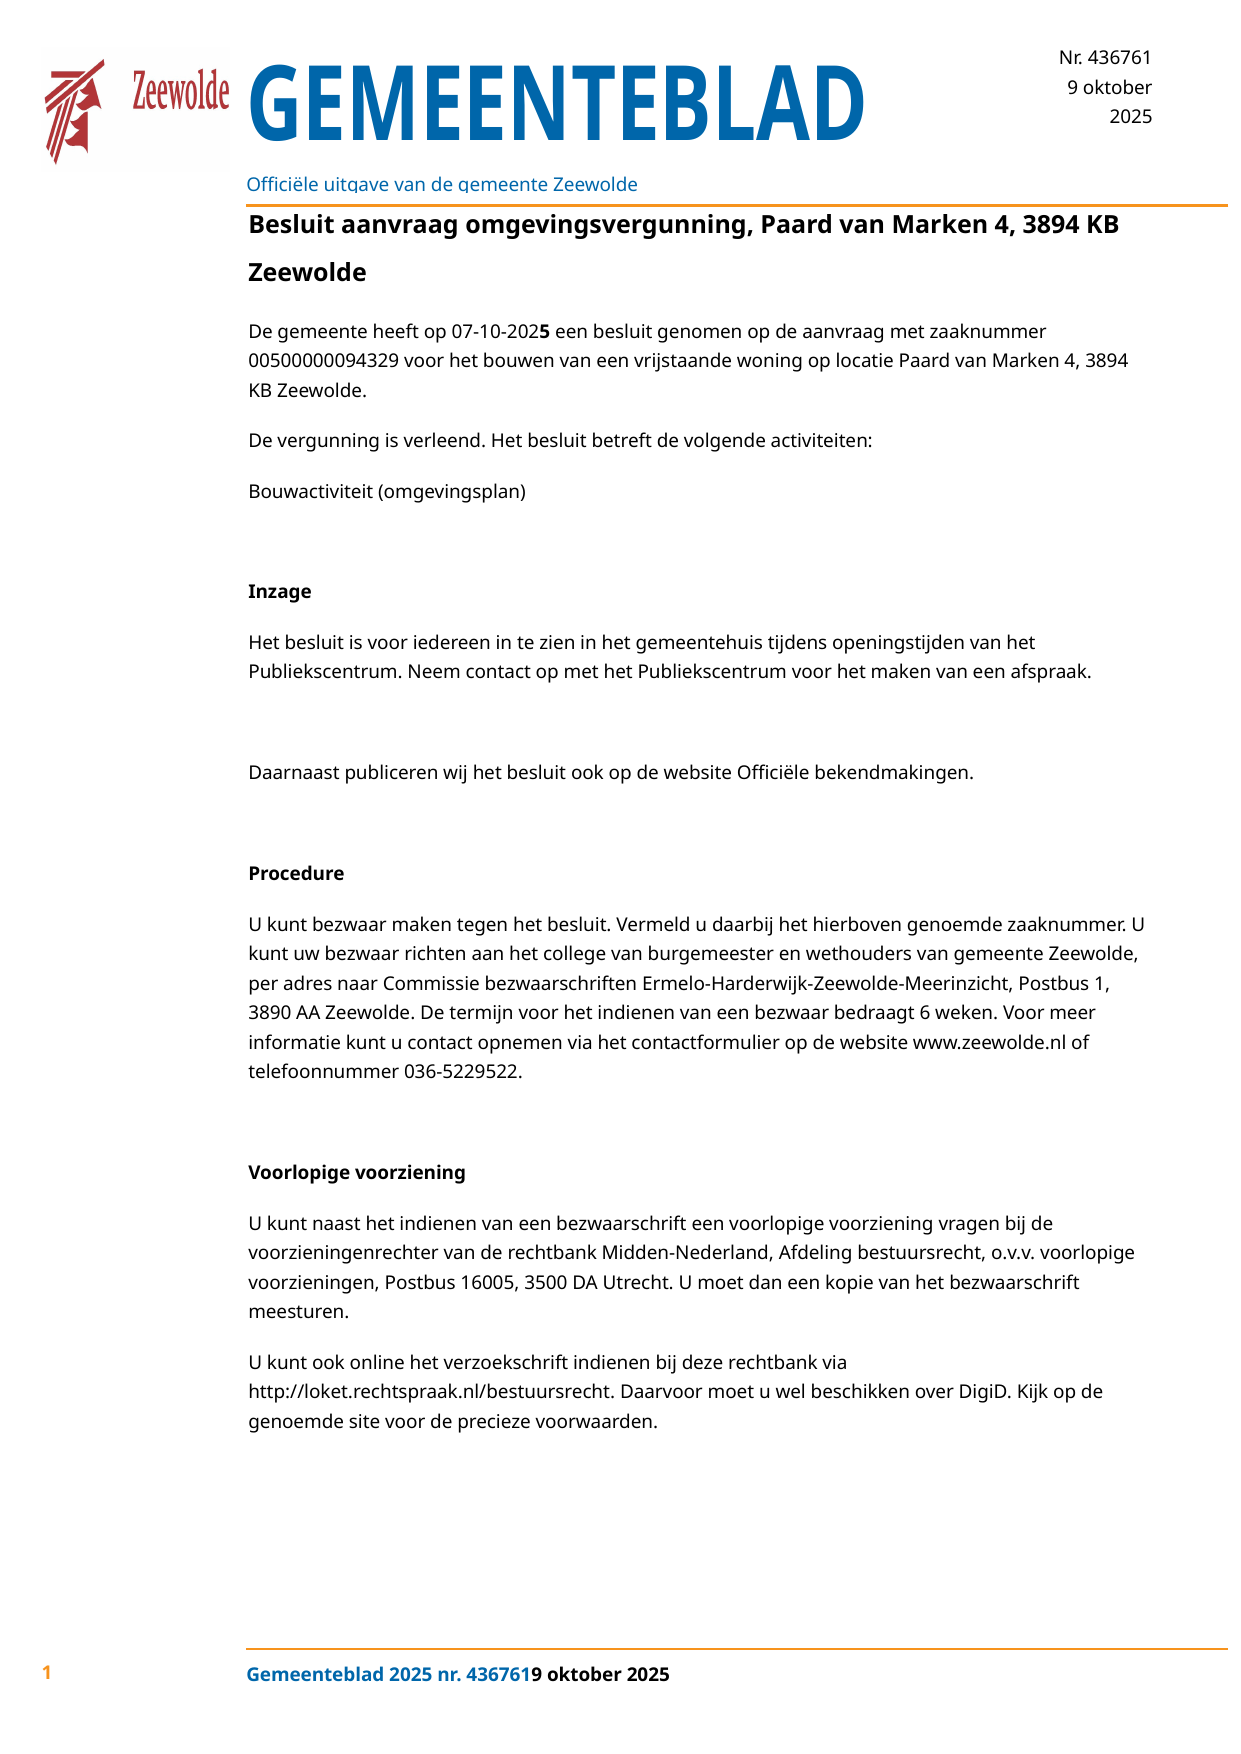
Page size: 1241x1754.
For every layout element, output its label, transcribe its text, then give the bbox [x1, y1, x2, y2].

text Daarnaast publiceren wij het besluit ook op de website Officiële bekendmakingen. [248, 759, 1152, 785]
picture [41, 47, 231, 172]
text Bouwactiviteit (omgevingsplan) [248, 478, 1152, 504]
text Procedure [248, 860, 1152, 886]
text Het besluit is voor iedereen in te zien in het gemeentehuis tijdens openingstijden van het Publiekscentrum. Neem contact op met het Publiekscentrum voor het maken van een afspraak. [248, 629, 1152, 684]
text U kunt naast het indienen van een bezwaarschrift een voorlopige voorziening vragen bij de voorzieningenrechter van de rechtbank Midden-Nederland, Afdeling bestuursrecht, o.v.v. voorlopige voorzieningen, Postbus 16005, 3500 DA Utrecht. U moet dan een kopie van het bezwaarschrift meesturen. [248, 1210, 1152, 1324]
text De vergunning is verleend. Het besluit betreft de volgende activiteiten: [248, 427, 1152, 453]
text U kunt ook online het verzoekschrift indienen bij deze rechtbank via http://loket.rechtspraak.nl/bestuursrecht. Daarvoor moet u wel beschikken over DigiD. Kijk op de genoemde site voor de precieze voorwaarden. [248, 1349, 1152, 1434]
text Besluit aanvraag omgevingsvergunning, Paard van Marken 4, 3894 KB Zeewolde [248, 207, 1152, 288]
text Inzage [248, 579, 1152, 604]
text De gemeente heeft op 07-10-2025 een besluit genomen op de aanvraag met zaaknummer 00500000094329 voor het bouwen van een vrijstaande woning op locatie Paard van Marken 4, 3894 KB Zeewolde. [248, 318, 1152, 403]
text U kunt bezwaar maken tegen het besluit. Vermeld u daarbij het hierboven genoemde zaaknummer. U kunt uw bezwaar richten aan het college van burgemeester en wethouders van gemeente Zeewolde, per adres naar Commissie bezwaarschriften Ermelo-Harderwijk-Zeewolde-Meerinzicht, Postbus 1, 3890 AA Zeewolde. De termijn voor het indienen van een bezwaar bedraagt 6 weken. Voor meer informatie kunt u contact opnemen via het contactformulier op de website www.zeewolde.nl of telefoonnummer 036-5229522. [248, 911, 1152, 1084]
text Voorlopige voorziening [248, 1159, 1152, 1185]
